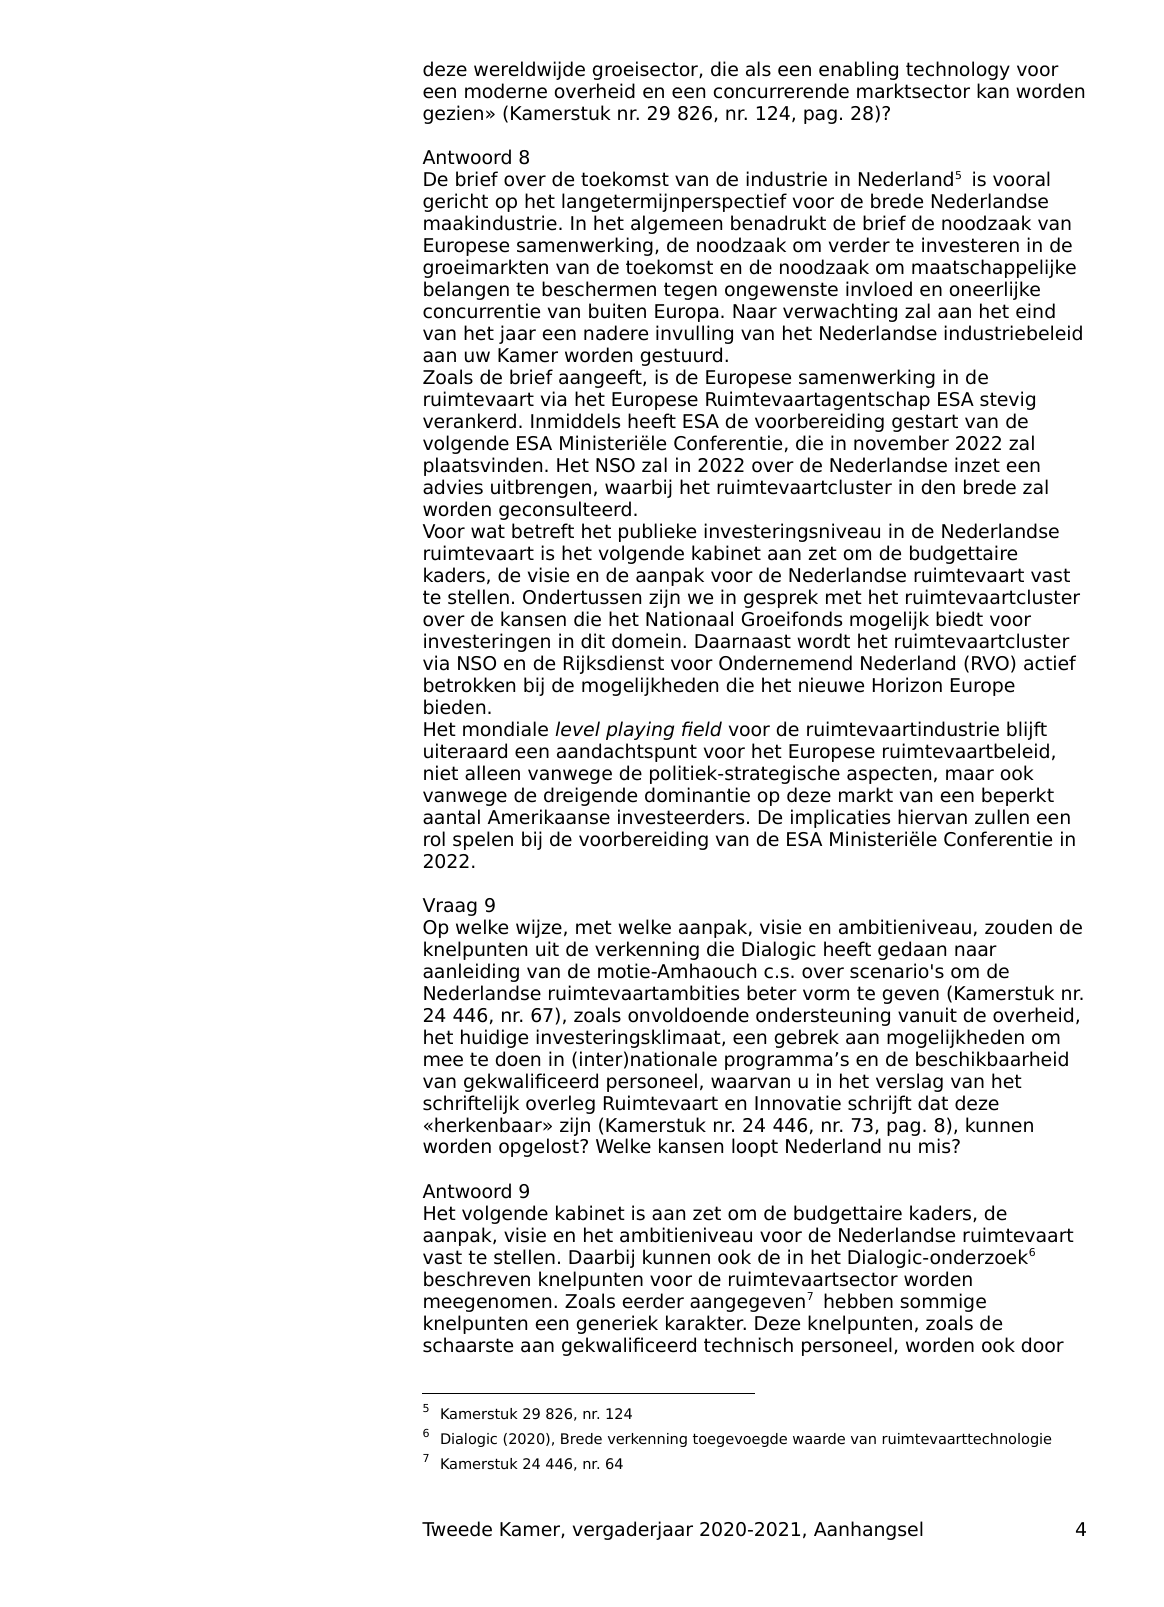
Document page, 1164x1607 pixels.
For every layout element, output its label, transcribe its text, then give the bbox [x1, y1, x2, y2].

text Het volgende kabinet is aan zet om de budgettaire kaders, de aanpak, visie en het ambitieniveau voor de Nederlandse ruimtevaart vast te stellen. Daarbij kunnen ook de in het Dialogic-onderzoek beschreven knelpunten voor de ruimtevaartsector worden meegenomen. Zoals eerder aangegeven hebben sommige knelpunten een generiek karakter. Deze knelpunten, zoals de schaarste aan gekwalificeerd technisch personeel, worden ook door [422, 1203, 1087, 1356]
text Antwoord 8 [422, 147, 1087, 169]
text Kamerstuk 24 446, nr. 64 [422, 1452, 1087, 1474]
text deze wereldwijde groeisector, die als een enabling technology voor een moderne overheid en een concurrerende marktsector kan worden gezien» (Kamerstuk nr. 29 826, nr. 124, pag. 28)? [422, 59, 1087, 125]
text Op welke wijze, met welke aanpak, visie en ambitieniveau, zouden de knelpunten uit de verkenning die Dialogic heeft gedaan naar aanleiding van de motie-Amhaouch c.s. over scenario's om de Nederlandse ruimtevaartambities beter vorm te geven (Kamerstuk nr. 24 446, nr. 67), zoals onvoldoende ondersteuning vanuit de overheid, het huidige investeringsklimaat, een gebrek aan mogelijkheden om mee te doen in (inter)nationale programma’s en de beschikbaarheid van gekwalificeerd personeel, waarvan u in het verslag van het schriftelijk overleg Ruimtevaart en Innovatie schrijft dat deze «herkenbaar» zijn (Kamerstuk nr. 24 446, nr. 73, pag. 8), kunnen worden opgelost? Welke kansen loopt Nederland nu mis? [422, 917, 1087, 1158]
text De brief over de toekomst van de industrie in Nederland is vooral gericht op het langetermijnperspectief voor de brede Nederlandse maakindustrie. In het algemeen benadrukt de brief de noodzaak van Europese samenwerking, de noodzaak om verder te investeren in de groeimarkten van de toekomst en de noodzaak om maatschappelijke belangen te beschermen tegen ongewenste invloed en oneerlijke concurrentie van buiten Europa. Naar verwachting zal aan het eind van het jaar een nadere invulling van het Nederlandse industriebeleid aan uw Kamer worden gestuurd. [422, 169, 1087, 367]
text Vraag 9 [422, 895, 1087, 917]
text Voor wat betreft het publieke investeringsniveau in de Nederlandse ruimtevaart is het volgende kabinet aan zet om de budgettaire kaders, de visie en de aanpak voor de Nederlandse ruimtevaart vast te stellen. Ondertussen zijn we in gesprek met het ruimtevaartcluster over de kansen die het Nationaal Groeifonds mogelijk biedt voor investeringen in dit domein. Daarnaast wordt het ruimtevaartcluster via NSO en de Rijksdienst voor Ondernemend Nederland (RVO) actief betrokken bij de mogelijkheden die het nieuwe Horizon Europe bieden. [422, 521, 1087, 719]
text Dialogic (2020), Brede verkenning toegevoegde waarde van ruimtevaarttechnologie [422, 1427, 1087, 1449]
text Kamerstuk 29 826, nr. 124 [422, 1402, 1087, 1424]
text Zoals de brief aangeeft, is de Europese samenwerking in de ruimtevaart via het Europese Ruimtevaartagentschap ESA stevig verankerd. Inmiddels heeft ESA de voorbereiding gestart van de volgende ESA Ministeriële Conferentie, die in november 2022 zal plaatsvinden. Het NSO zal in 2022 over de Nederlandse inzet een advies uitbrengen, waarbij het ruimtevaartcluster in den brede zal worden geconsulteerd. [422, 367, 1087, 521]
text Antwoord 9 [422, 1181, 1087, 1203]
text Het mondiale level playing field voor de ruimtevaartindustrie blijft uiteraard een aandachtspunt voor het Europese ruimtevaartbeleid, niet alleen vanwege de politiek-strategische aspecten, maar ook vanwege de dreigende dominantie op deze markt van een beperkt aantal Amerikaanse investeerders. De implicaties hiervan zullen een rol spelen bij de voorbereiding van de ESA Ministeriële Conferentie in 2022. [422, 719, 1087, 872]
